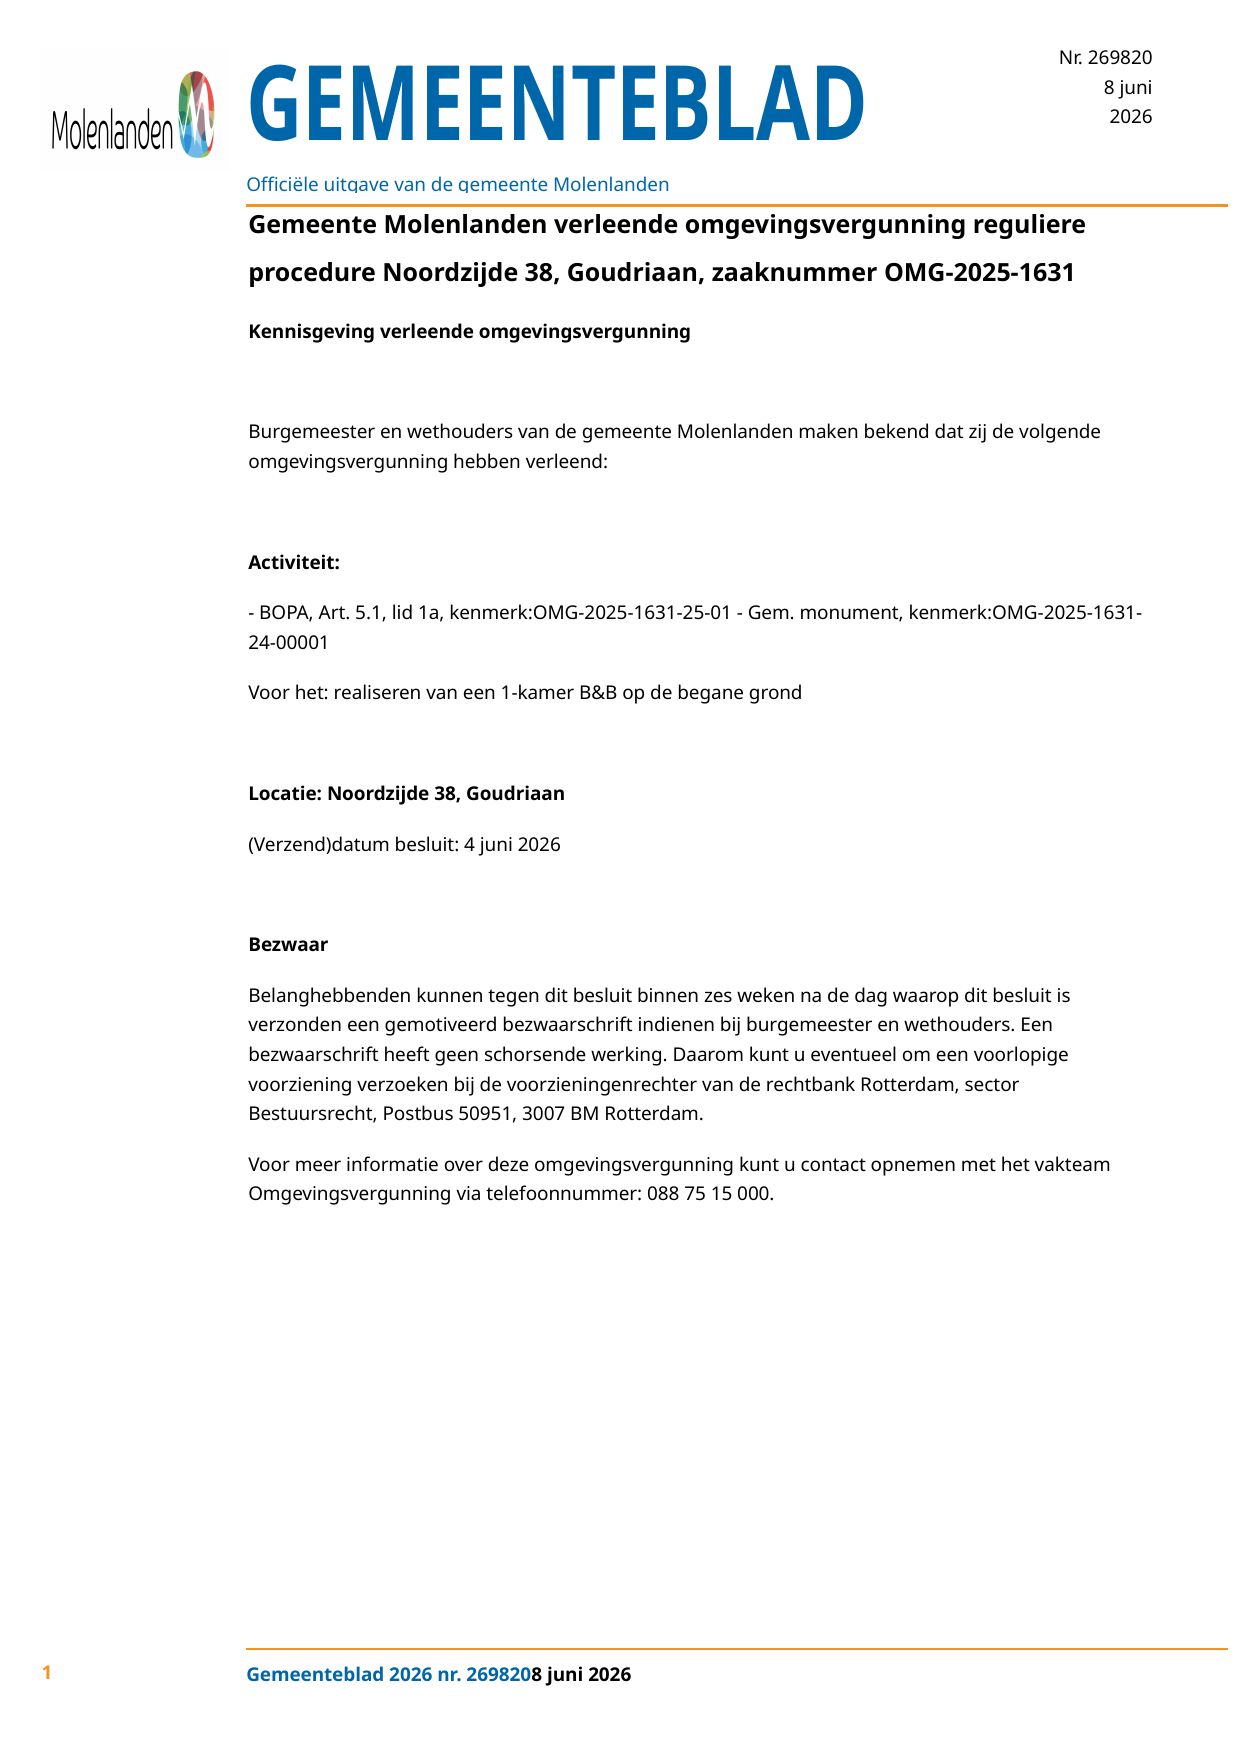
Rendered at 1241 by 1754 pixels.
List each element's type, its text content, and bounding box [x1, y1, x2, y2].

text Kennisgeving verleende omgevingsvergunning [248, 318, 1152, 344]
text Voor meer informatie over deze omgevingsvergunning kunt u contact opnemen met het vakteam Omgevingsvergunning via telefoonnummer: 088 75 15 000. [248, 1151, 1152, 1206]
text Locatie: Noordzijde 38, Goudriaan [248, 780, 1152, 806]
text Gemeente Molenlanden verleende omgevingsvergunning reguliere procedure Noordzijde 38, Goudriaan, zaaknummer OMG-2025-1631 [248, 207, 1152, 288]
text Burgemeester en wethouders van de gemeente Molenlanden maken bekend dat zij de volgende omgevingsvergunning hebben verleend: [248, 419, 1152, 474]
text Bezwaar [248, 932, 1152, 957]
text Voor het: realiseren van een 1-kamer B&B op de begane grond [248, 679, 1152, 705]
text Belanghebbenden kunnen tegen dit besluit binnen zes weken na de dag waarop dit besluit is verzonden een gemotiveerd bezwaarschrift indienen bij burgemeester en wethouders. Een bezwaarschrift heeft geen schorsende werking. Daarom kunt u eventueel om een voorlopige voorziening verzoeken bij de voorzieningenrechter van de rechtbank Rotterdam, sector Bestuursrecht, Postbus 50951, 3007 BM Rotterdam. [248, 982, 1152, 1126]
text (Verzend)datum besluit: 4 juni 2026 [248, 831, 1152, 857]
text Activiteit: [248, 549, 1152, 575]
picture [41, 47, 231, 172]
text - BOPA, Art. 5.1, lid 1a, kenmerk:OMG-2025-1631-25-01 - Gem. monument, kenmerk:OMG-2025-1631-24-00001 [248, 599, 1152, 655]
